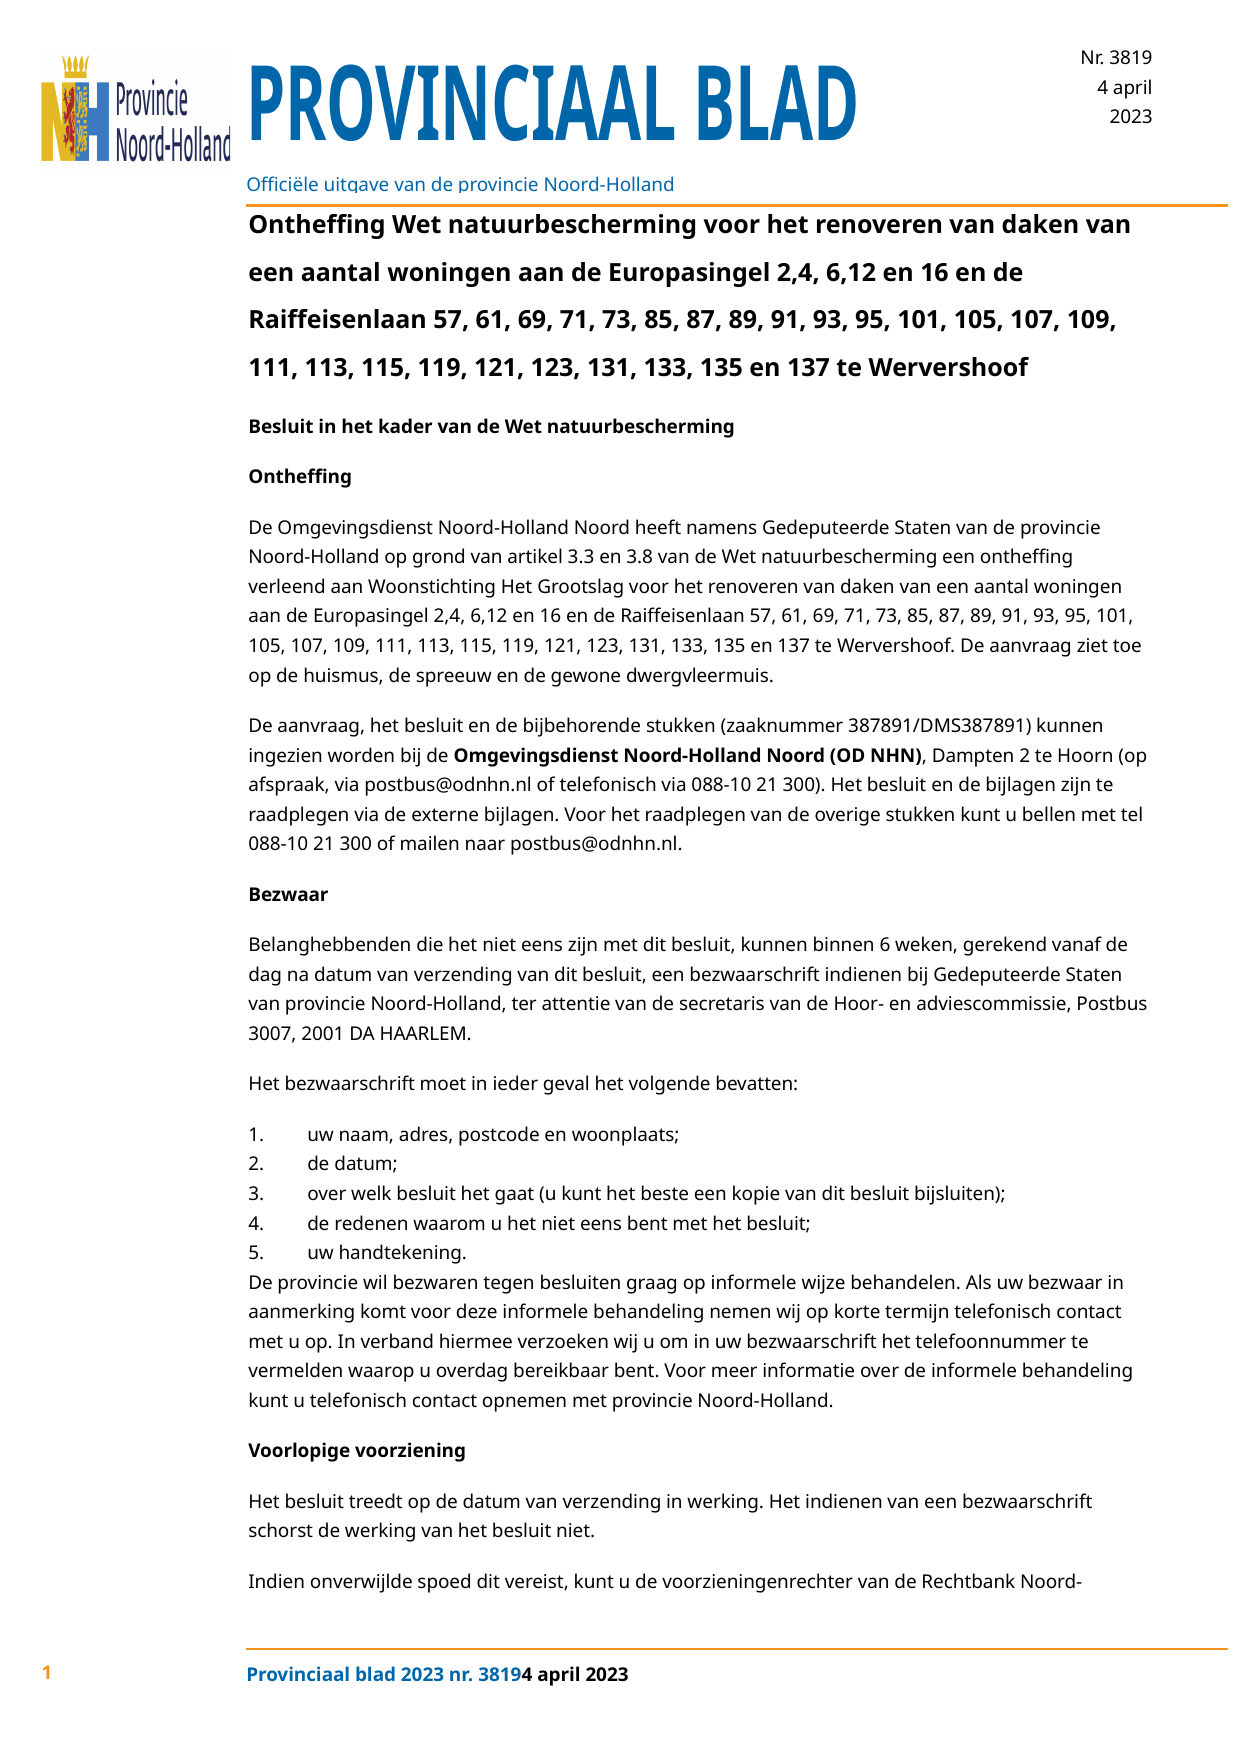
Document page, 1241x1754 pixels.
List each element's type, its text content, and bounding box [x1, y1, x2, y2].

text Besluit in het kader van de Wet natuurbescherming [248, 413, 1152, 439]
text Ontheffing [248, 463, 1152, 489]
text Voorlopige voorziening [248, 1438, 1152, 1463]
list over welk besluit het gaat (u kunt het beste een kopie van dit besluit bijsluiten); [248, 1180, 1152, 1206]
text Ontheffing Wet natuurbescherming voor het renoveren van daken van een aantal woningen aan de Europasingel 2,4, 6,12 en 16 en de Raiffeisenlaan 57, 61, 69, 71, 73, 85, 87, 89, 91, 93, 95, 101, 105, 107, 109, 111, 113, 115, 119, 121, 123, 131, 133, 135 en 137 te Wervershoof [248, 207, 1152, 384]
text Het bezwaarschrift moet in ieder geval het volgende bevatten: [248, 1071, 1152, 1096]
list uw naam, adres, postcode en woonplaats; [248, 1121, 1152, 1147]
text De aanvraag, het besluit en de bijbehorende stukken (zaaknummer 387891/DMS387891) kunnen ingezien worden bij de Omgevingsdienst Noord-Holland Noord (OD NHN), Dampten 2 te Hoorn (op afspraak, via postbus@odnhn.nl of telefonisch via 088-10 21 300). Het besluit en de bijlagen zijn te raadplegen via de externe bijlagen. Voor het raadplegen van de overige stukken kunt u bellen met tel 088-10 21 300 of mailen naar postbus@odnhn.nl. [248, 712, 1152, 856]
text Het besluit treedt op de datum van verzending in werking. Het indienen van een bezwaarschrift schorst de werking van het besluit niet. [248, 1488, 1152, 1543]
text De Omgevingsdienst Noord-Holland Noord heeft namens Gedeputeerde Staten van de provincie Noord-Holland op grond van artikel 3.3 en 3.8 van de Wet natuurbescherming een ontheffing verleend aan Woonstichting Het Grootslag voor het renoveren van daken van een aantal woningen aan de Europasingel 2,4, 6,12 en 16 en de Raiffeisenlaan 57, 61, 69, 71, 73, 85, 87, 89, 91, 93, 95, 101, 105, 107, 109, 111, 113, 115, 119, 121, 123, 131, 133, 135 en 137 te Wervershoof. De aanvraag ziet toe op de huismus, de spreeuw en de gewone dwergvleermuis. [248, 514, 1152, 688]
text De provincie wil bezwaren tegen besluiten graag op informele wijze behandelen. Als uw bezwaar in aanmerking komt voor deze informele behandeling nemen wij op korte termijn telefonisch contact met u op. In verband hiermee verzoeken wij u om in uw bezwaarschrift het telefoonnummer te vermelden waarop u overdag bereikbaar bent. Voor meer informatie over de informele behandeling kunt u telefonisch contact opnemen met provincie Noord-Holland. [248, 1269, 1152, 1413]
list de redenen waarom u het niet eens bent met het besluit; [248, 1210, 1152, 1236]
list uw handtekening. [248, 1239, 1152, 1265]
text Indien onverwijlde spoed dit vereist, kunt u de voorzieningenrechter van de Rechtbank Noord- [248, 1568, 1152, 1594]
list de datum; [248, 1151, 1152, 1176]
picture [41, 47, 231, 172]
text Bezwaar [248, 881, 1152, 907]
text Belanghebbenden die het niet eens zijn met dit besluit, kunnen binnen 6 weken, gerekend vanaf de dag na datum van verzending van dit besluit, een bezwaarschrift indienen bij Gedeputeerde Staten van provincie Noord-Holland, ter attentie van de secretaris van de Hoor- en adviescommissie, Postbus 3007, 2001 DA HAARLEM. [248, 931, 1152, 1046]
